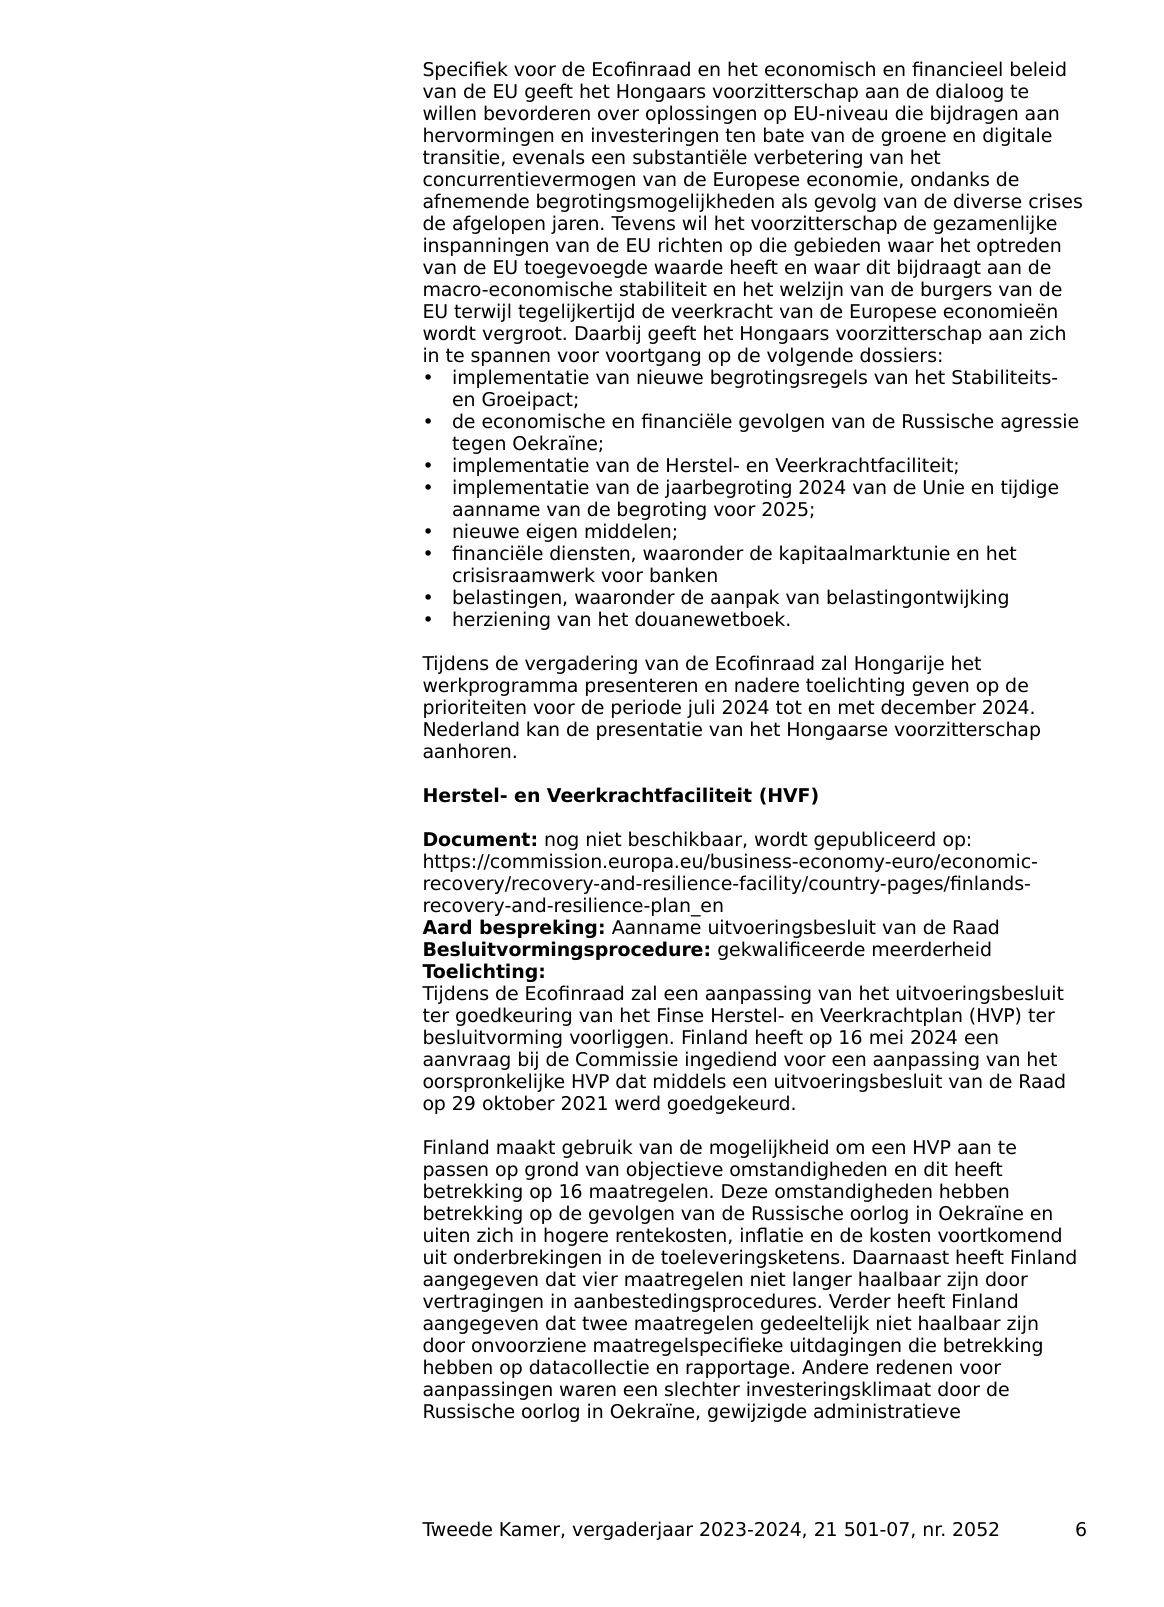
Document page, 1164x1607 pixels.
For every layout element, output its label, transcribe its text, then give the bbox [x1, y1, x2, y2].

text Specifiek voor de Ecofinraad en het economisch en financieel beleid van de EU geeft het Hongaars voorzitterschap aan de dialoog te willen bevorderen over oplossingen op EU-niveau die bijdragen aan hervormingen en investeringen ten bate van de groene en digitale transitie, evenals een substantiële verbetering van het concurrentievermogen van de Europese economie, ondanks de afnemende begrotingsmogelijkheden als gevolg van de diverse crises de afgelopen jaren. Tevens wil het voorzitterschap de gezamenlijke inspanningen van de EU richten op die gebieden waar het optreden van de EU toegevoegde waarde heeft en waar dit bijdraagt aan de macro-economische stabiliteit en het welzijn van de burgers van de EU terwijl tegelijkertijd de veerkracht van de Europese economieën wordt vergroot. Daarbij geeft het Hongaars voorzitterschap aan zich in te spannen voor voortgang op de volgende dossiers: [422, 59, 1087, 367]
text • de economische en financiële gevolgen van de Russische agressie tegen Oekraïne; [422, 411, 1087, 455]
text Document: nog niet beschikbaar, wordt gepubliceerd op: https://commission.europa.eu/business-economy-euro/economic-recovery/recovery-and-resilience-facility/country-pages/finlands-recovery-and-resilience-plan_en [422, 829, 1087, 917]
subtitle Herstel- en Veerkrachtfaciliteit (HVF) [422, 785, 1087, 807]
text Finland maakt gebruik van de mogelijkheid om een HVP aan te passen op grond van objectieve omstandigheden en dit heeft betrekking op 16 maatregelen. Deze omstandigheden hebben betrekking op de gevolgen van de Russische oorlog in Oekraïne en uiten zich in hogere rentekosten, inflatie en de kosten voortkomend uit onderbrekingen in de toeleveringsketens. Daarnaast heeft Finland aangegeven dat vier maatregelen niet langer haalbaar zijn door vertragingen in aanbestedingsprocedures. Verder heeft Finland aangegeven dat twee maatregelen gedeeltelijk niet haalbaar zijn door onvoorziene maatregelspecifieke uitdagingen die betrekking hebben op datacollectie en rapportage. Andere redenen voor aanpassingen waren een slechter investeringsklimaat door de Russische oorlog in Oekraïne, gewijzigde administratieve [422, 1137, 1087, 1423]
text • belastingen, waaronder de aanpak van belastingontwijking [422, 587, 1087, 608]
text • herziening van het douanewetboek. [422, 608, 1087, 631]
text • nieuwe eigen middelen; [422, 521, 1087, 543]
text Besluitvormingsprocedure: gekwalificeerde meerderheid [422, 939, 1087, 961]
text • financiële diensten, waaronder de kapitaalmarktunie en het crisisraamwerk voor banken [422, 543, 1087, 587]
text • implementatie van nieuwe begrotingsregels van het Stabiliteits- en Groeipact; [422, 367, 1087, 411]
text Tijdens de vergadering van de Ecofinraad zal Hongarije het werkprogramma presenteren en nadere toelichting geven op de prioriteiten voor de periode juli 2024 tot en met december 2024. Nederland kan de presentatie van het Hongaarse voorzitterschap aanhoren. [422, 653, 1087, 763]
text Aard bespreking: Aanname uitvoeringsbesluit van de Raad [422, 917, 1087, 939]
text Toelichting: [422, 961, 1087, 983]
text Tijdens de Ecofinraad zal een aanpassing van het uitvoeringsbesluit ter goedkeuring van het Finse Herstel- en Veerkrachtplan (HVP) ter besluitvorming voorliggen. Finland heeft op 16 mei 2024 een aanvraag bij de Commissie ingediend voor een aanpassing van het oorspronkelijke HVP dat middels een uitvoeringsbesluit van de Raad op 29 oktober 2021 werd goedgekeurd. [422, 983, 1087, 1115]
text • implementatie van de jaarbegroting 2024 van de Unie en tijdige aanname van de begroting voor 2025; [422, 477, 1087, 521]
text • implementatie van de Herstel- en Veerkrachtfaciliteit; [422, 455, 1087, 477]
